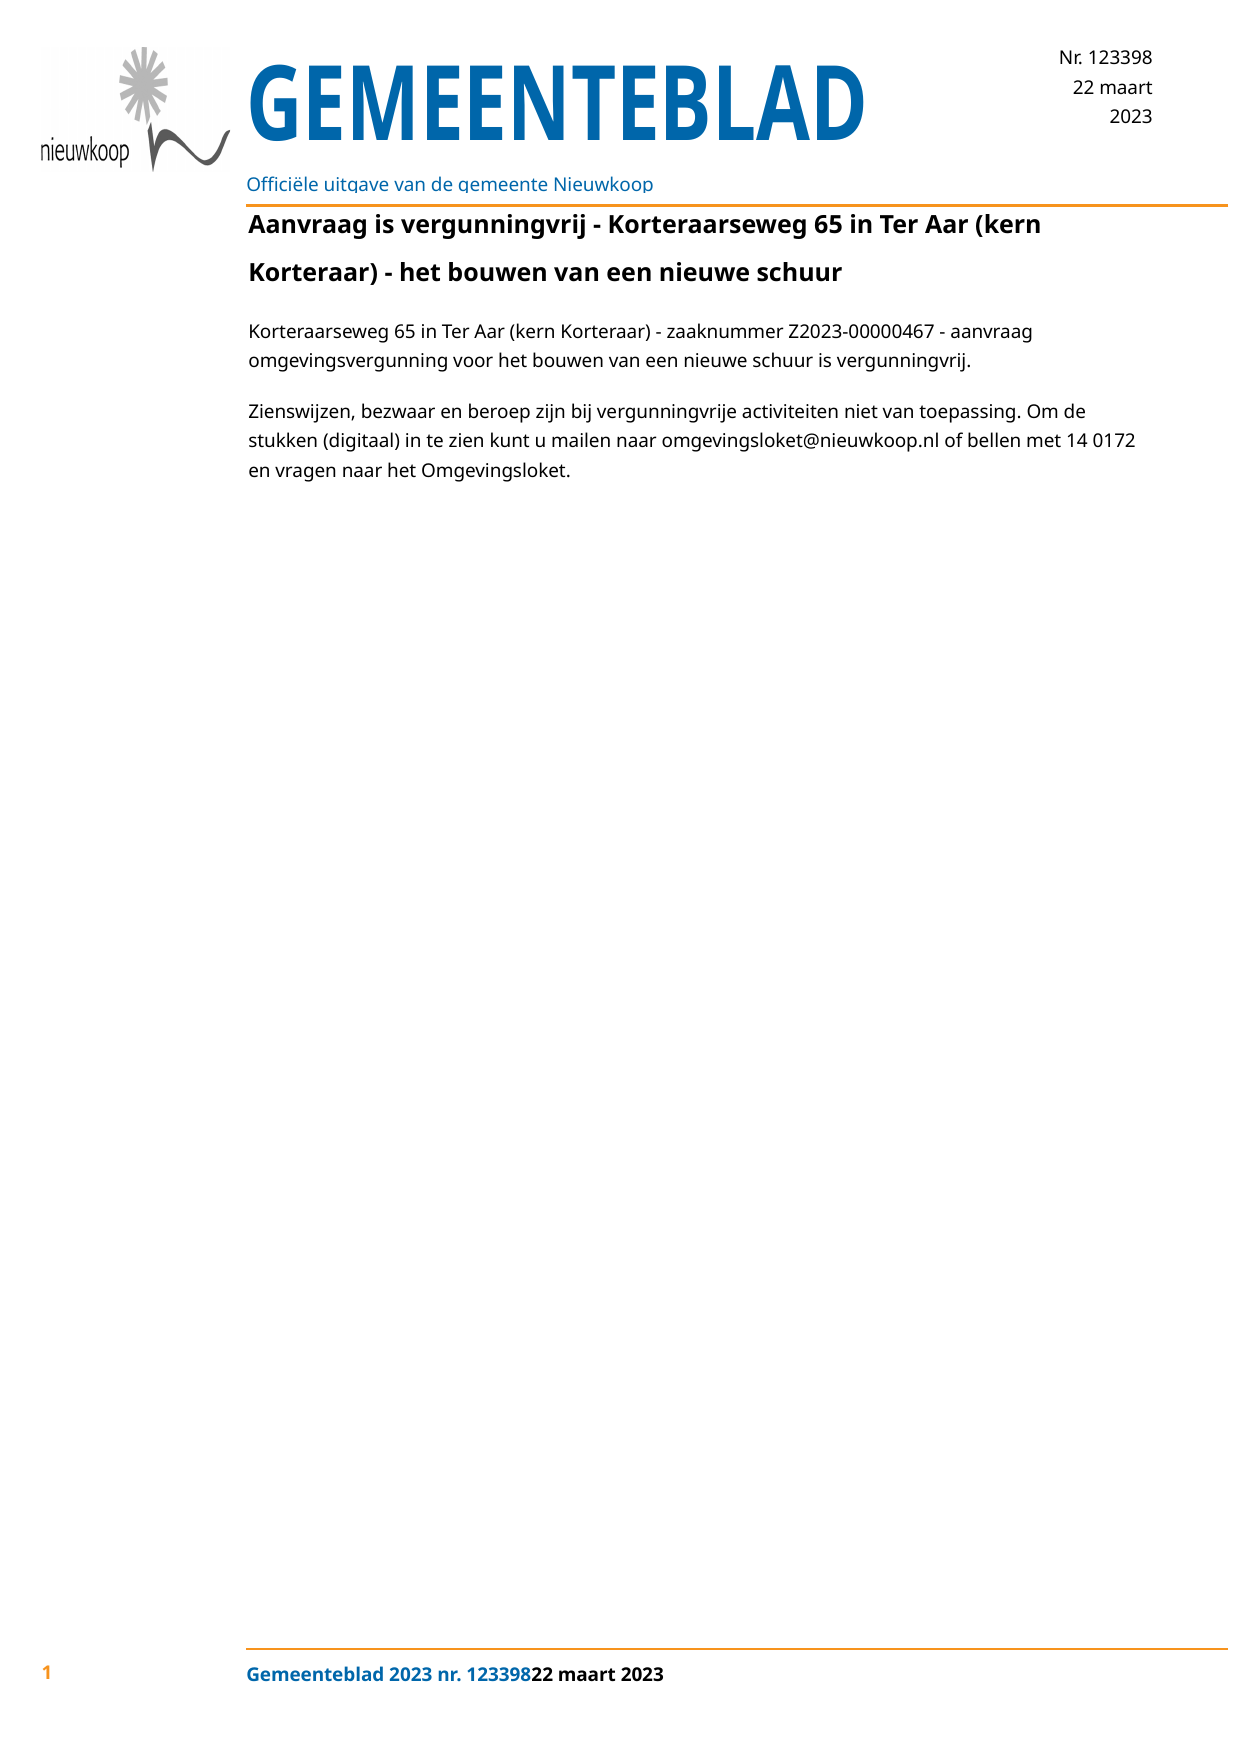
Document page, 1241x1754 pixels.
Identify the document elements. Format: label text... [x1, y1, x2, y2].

text Aanvraag is vergunningvrij - Korteraarseweg 65 in Ter Aar (kern Korteraar) - het bouwen van een nieuwe schuur [248, 207, 1152, 288]
picture [41, 47, 231, 172]
text Zienswijzen, bezwaar en beroep zijn bij vergunningvrije activiteiten niet van toepassing. Om de stukken (digitaal) in te zien kunt u mailen naar omgevingsloket@nieuwkoop.nl of bellen met 14 0172 en vragen naar het Omgevingsloket. [248, 398, 1152, 483]
text Korteraarseweg 65 in Ter Aar (kern Korteraar) - zaaknummer Z2023-00000467 - aanvraag omgevingsvergunning voor het bouwen van een nieuwe schuur is vergunningvrij. [248, 318, 1152, 373]
